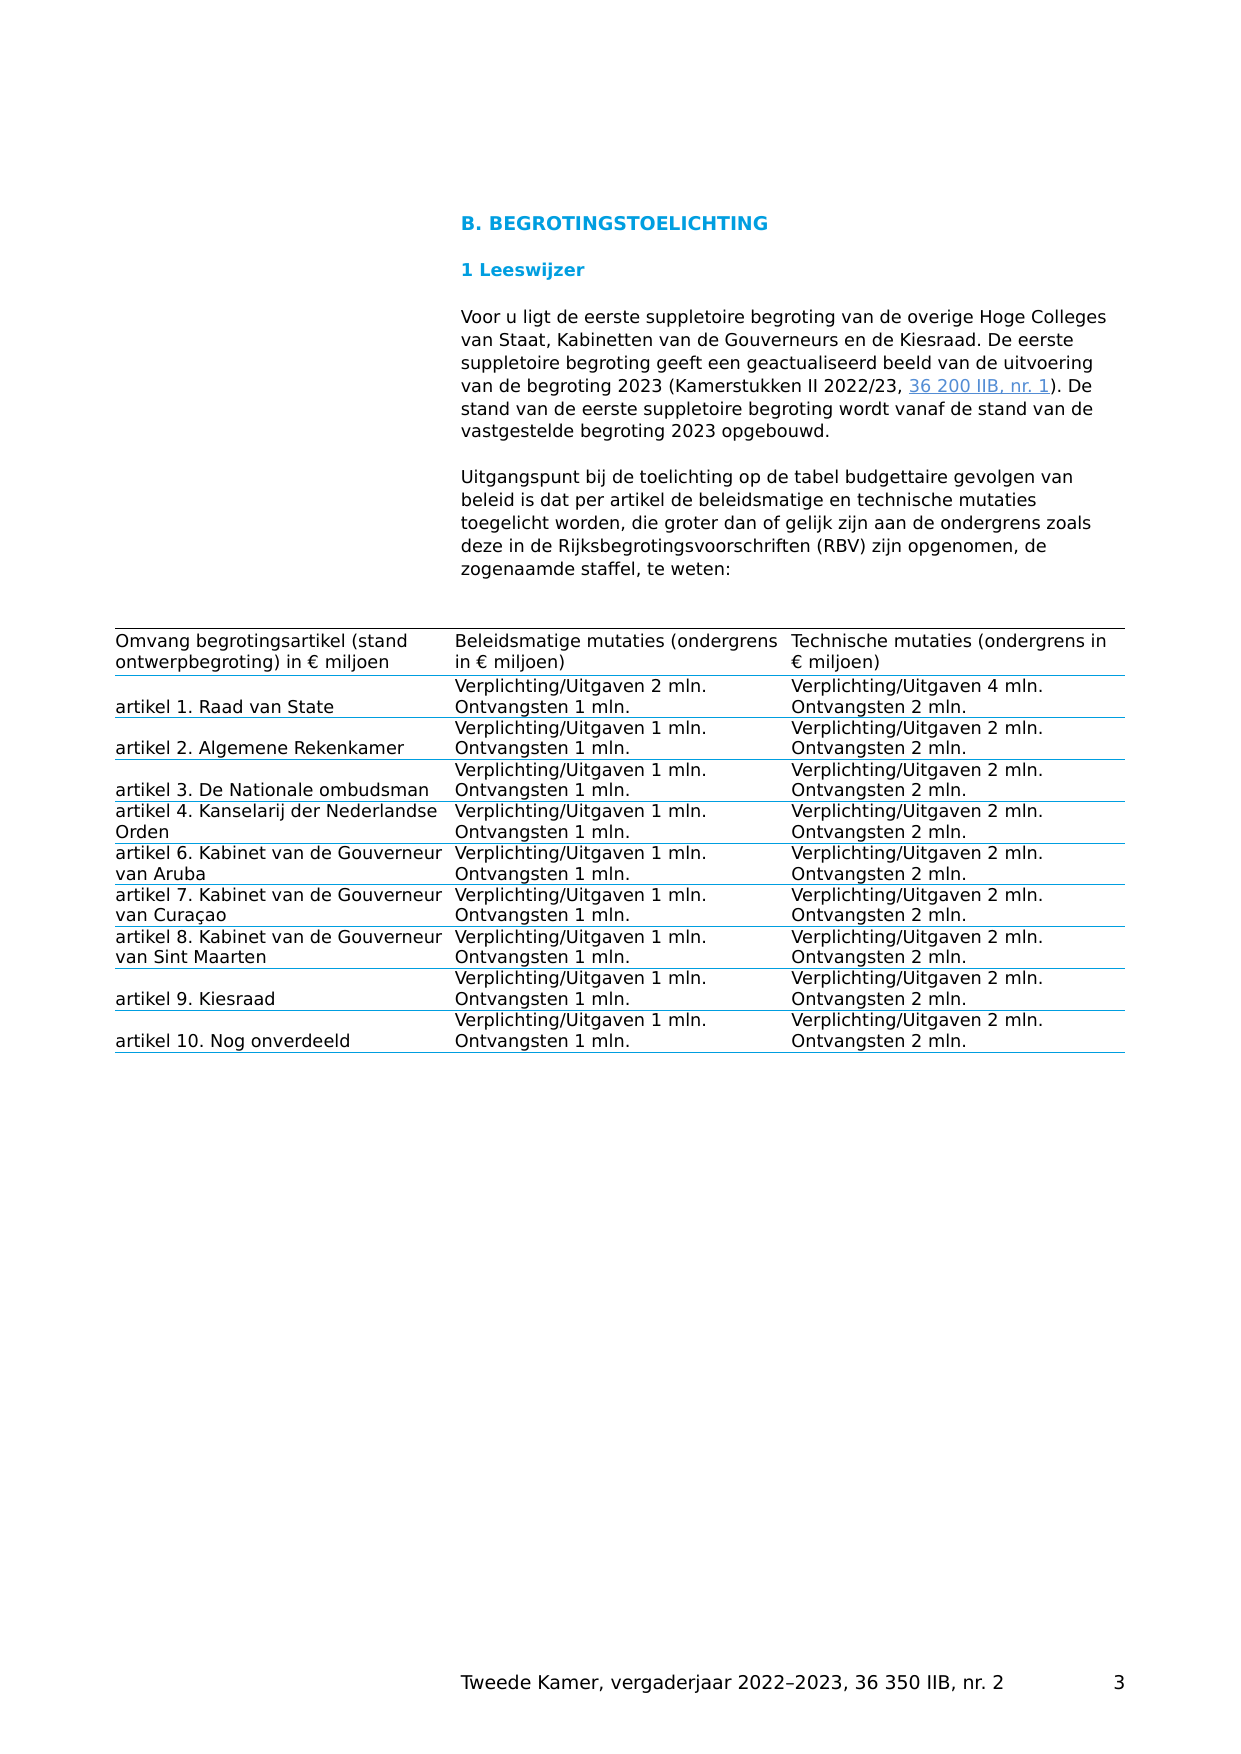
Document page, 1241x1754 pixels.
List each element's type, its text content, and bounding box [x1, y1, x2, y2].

table_header Tabel 1 Ondergrenzen conform RBV [115, 603, 1125, 628]
table_cell Omvang begrotingsartikel (stand ontwerpbegroting) in € miljoen [115, 629, 452, 675]
text Voor u ligt de eerste suppletoire begroting van de overige Hoge Colleges van Staat, Kabinetten van de Gouverneurs en de Kiesraad. De eerste suppletoire begroting geeft een geactualiseerd beeld van de uitvoering van de begroting 2023 (Kamerstukken II 2022/23, 36 200 IIB, nr. 1). De stand van de eerste suppletoire begroting wordt vanaf de stand van de vastgestelde begroting 2023 opgebouwd. [461, 305, 1125, 442]
table_cell Verplichting/Uitgaven 1 mln. Ontvangsten 1 mln. [452, 844, 788, 884]
text Uitgangspunt bij de toelichting op de tabel budgettaire gevolgen van beleid is dat per artikel de beleidsmatige en technische mutaties toegelicht worden, die groter dan of gelijk zijn aan de ondergrens zoals deze in de Rijksbegrotingsvoorschriften (RBV) zijn opgenomen, de zogenaamde staffel, te weten: [461, 465, 1125, 580]
table_cell Verplichting/Uitgaven 2 mln. Ontvangsten 2 mln. [788, 718, 1125, 759]
table_cell Verplichting/Uitgaven 2 mln. Ontvangsten 2 mln. [788, 844, 1125, 884]
table_cell Verplichting/Uitgaven 4 mln. Ontvangsten 2 mln. [788, 676, 1125, 717]
table_cell artikel 10. Nog onverdeeld [115, 1011, 452, 1051]
table_cell artikel 9. Kiesraad [115, 969, 452, 1009]
table_cell Verplichting/Uitgaven 1 mln. Ontvangsten 1 mln. [452, 927, 788, 968]
table_cell Verplichting/Uitgaven 2 mln. Ontvangsten 2 mln. [788, 802, 1125, 842]
table_cell Verplichting/Uitgaven 2 mln. Ontvangsten 2 mln. [788, 1011, 1125, 1051]
table_cell Verplichting/Uitgaven 1 mln. Ontvangsten 1 mln. [452, 760, 788, 801]
table_cell artikel 6. Kabinet van de Gouverneur van Aruba [115, 844, 452, 884]
table_cell Verplichting/Uitgaven 2 mln. Ontvangsten 2 mln. [788, 885, 1125, 926]
table_cell artikel 1. Raad van State [115, 676, 452, 717]
table_cell artikel 7. Kabinet van de Gouverneur van Curaçao [115, 885, 452, 926]
table_cell Verplichting/Uitgaven 1 mln. Ontvangsten 1 mln. [452, 969, 788, 1009]
table_cell Verplichting/Uitgaven 2 mln. Ontvangsten 1 mln. [452, 676, 788, 717]
table_cell Verplichting/Uitgaven 1 mln. Ontvangsten 1 mln. [452, 718, 788, 759]
table_cell Verplichting/Uitgaven 2 mln. Ontvangsten 2 mln. [788, 760, 1125, 801]
table_cell artikel 4. Kanselarij der Nederlandse Orden [115, 802, 452, 842]
table_cell Verplichting/Uitgaven 2 mln. Ontvangsten 2 mln. [788, 969, 1125, 1009]
table_cell Verplichting/Uitgaven 2 mln. Ontvangsten 2 mln. [788, 927, 1125, 968]
title B. BEGROTINGSTOELICHTING [461, 213, 1125, 235]
table_cell artikel 2. Algemene Rekenkamer [115, 718, 452, 759]
table_cell Verplichting/Uitgaven 1 mln. Ontvangsten 1 mln. [452, 802, 788, 842]
table_cell Beleidsmatige mutaties (ondergrens in € miljoen) [452, 629, 788, 675]
table_cell Technische mutaties (ondergrens in € miljoen) [788, 629, 1125, 675]
title 1 Leeswijzer [461, 258, 1125, 281]
table_cell Verplichting/Uitgaven 1 mln. Ontvangsten 1 mln. [452, 1011, 788, 1051]
table_cell artikel 8. Kabinet van de Gouverneur van Sint Maarten [115, 927, 452, 968]
table_cell Verplichting/Uitgaven 1 mln. Ontvangsten 1 mln. [452, 885, 788, 926]
table_cell artikel 3. De Nationale ombudsman [115, 760, 452, 801]
